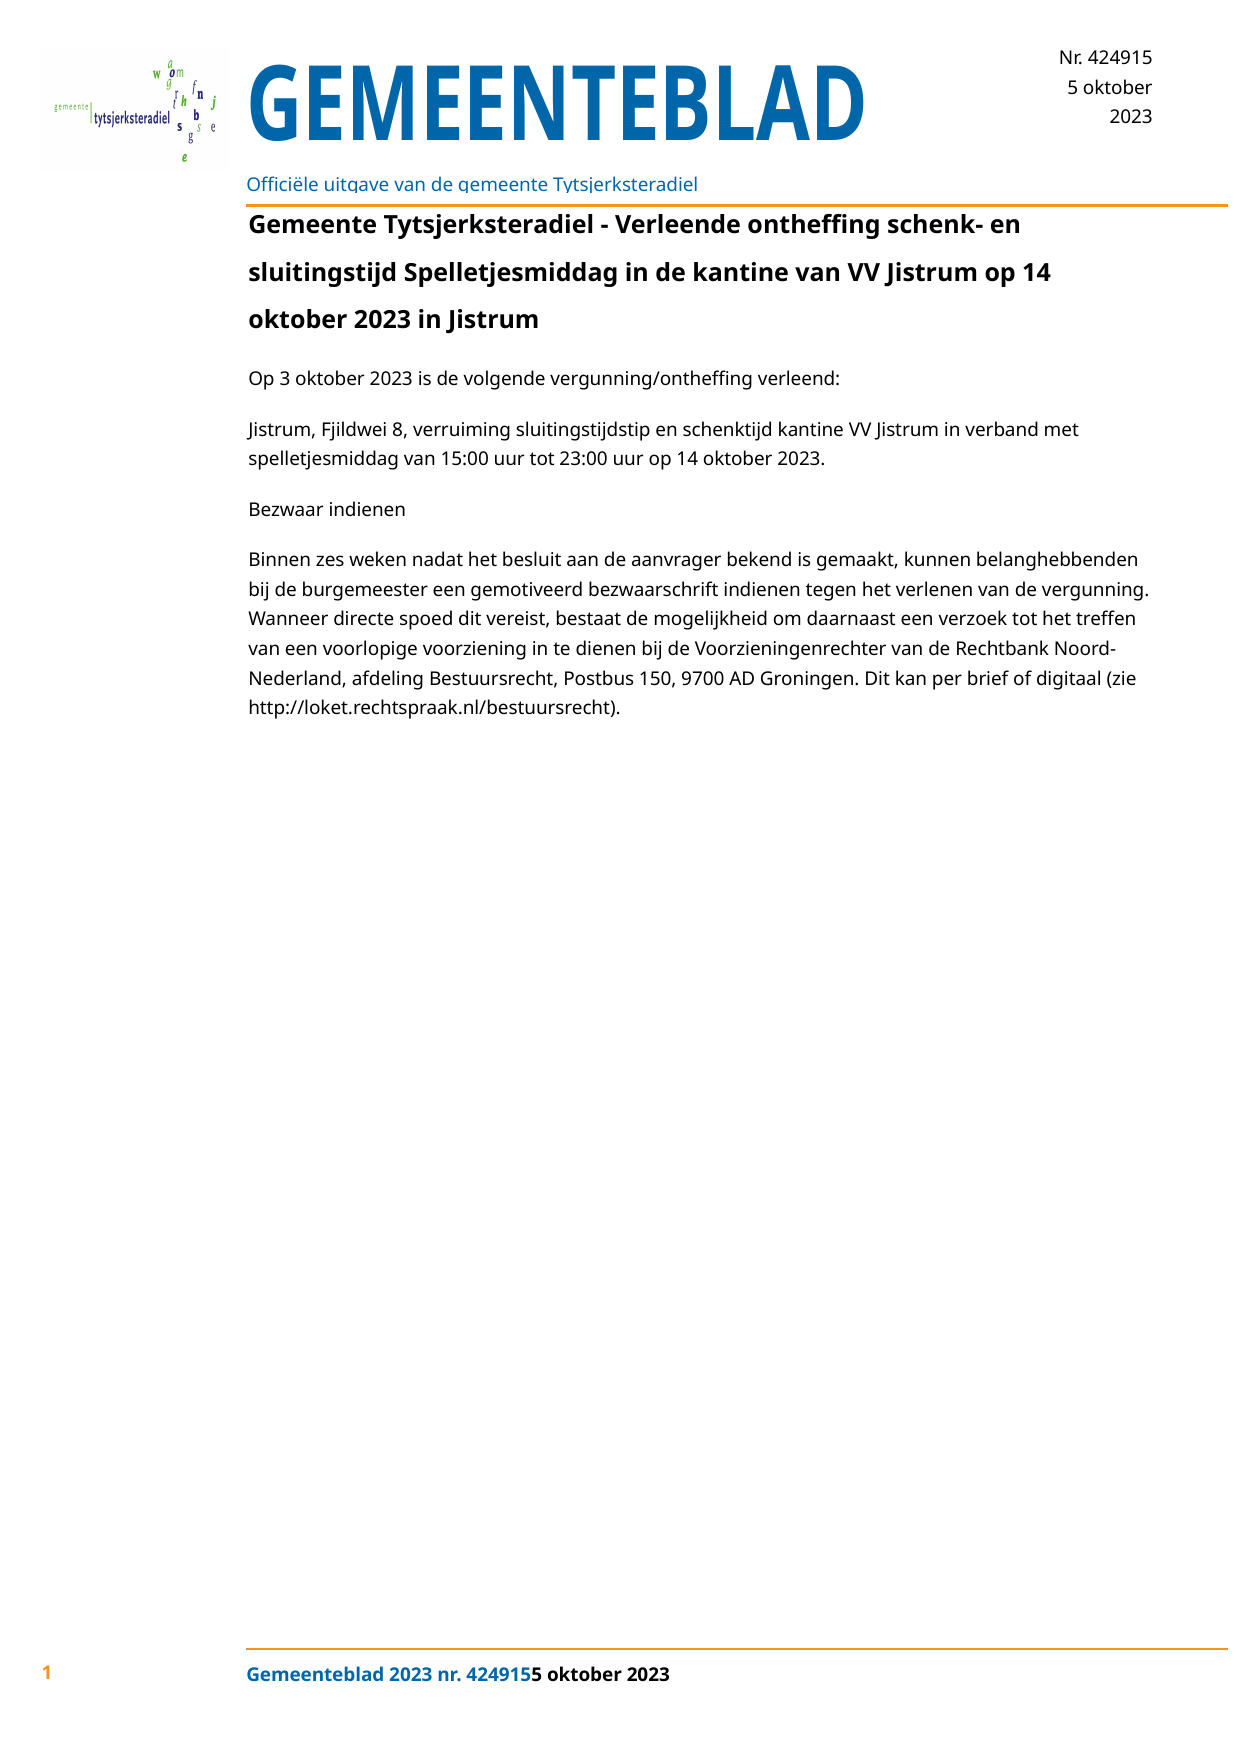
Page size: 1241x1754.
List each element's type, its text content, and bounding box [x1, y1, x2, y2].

text Jistrum, Fjildwei 8, verruiming sluitingstijdstip en schenktijd kantine VV Jistrum in verband met spelletjesmiddag van 15:00 uur tot 23:00 uur op 14 oktober 2023. [248, 416, 1152, 471]
text Bezwaar indienen [248, 496, 1152, 522]
text Op 3 oktober 2023 is de volgende vergunning/ontheffing verleend: [248, 366, 1152, 391]
text Gemeente Tytsjerksteradiel - Verleende ontheffing schenk- en sluitingstijd Spelletjesmiddag in de kantine van VV Jistrum op 14 oktober 2023 in Jistrum [248, 207, 1152, 336]
picture [41, 47, 231, 172]
text Binnen zes weken nadat het besluit aan de aanvrager bekend is gemaakt, kunnen belanghebbenden bij de burgemeester een gemotiveerd bezwaarschrift indienen tegen het verlenen van de vergunning. Wanneer directe spoed dit vereist, bestaat de mogelijkheid om daarnaast een verzoek tot het treffen van een voorlopige voorziening in te dienen bij de Voorzieningenrechter van de Rechtbank Noord-Nederland, afdeling Bestuursrecht, Postbus 150, 9700 AD Groningen. Dit kan per brief of digitaal (zie http://loket.rechtspraak.nl/bestuursrecht). [248, 546, 1152, 720]
